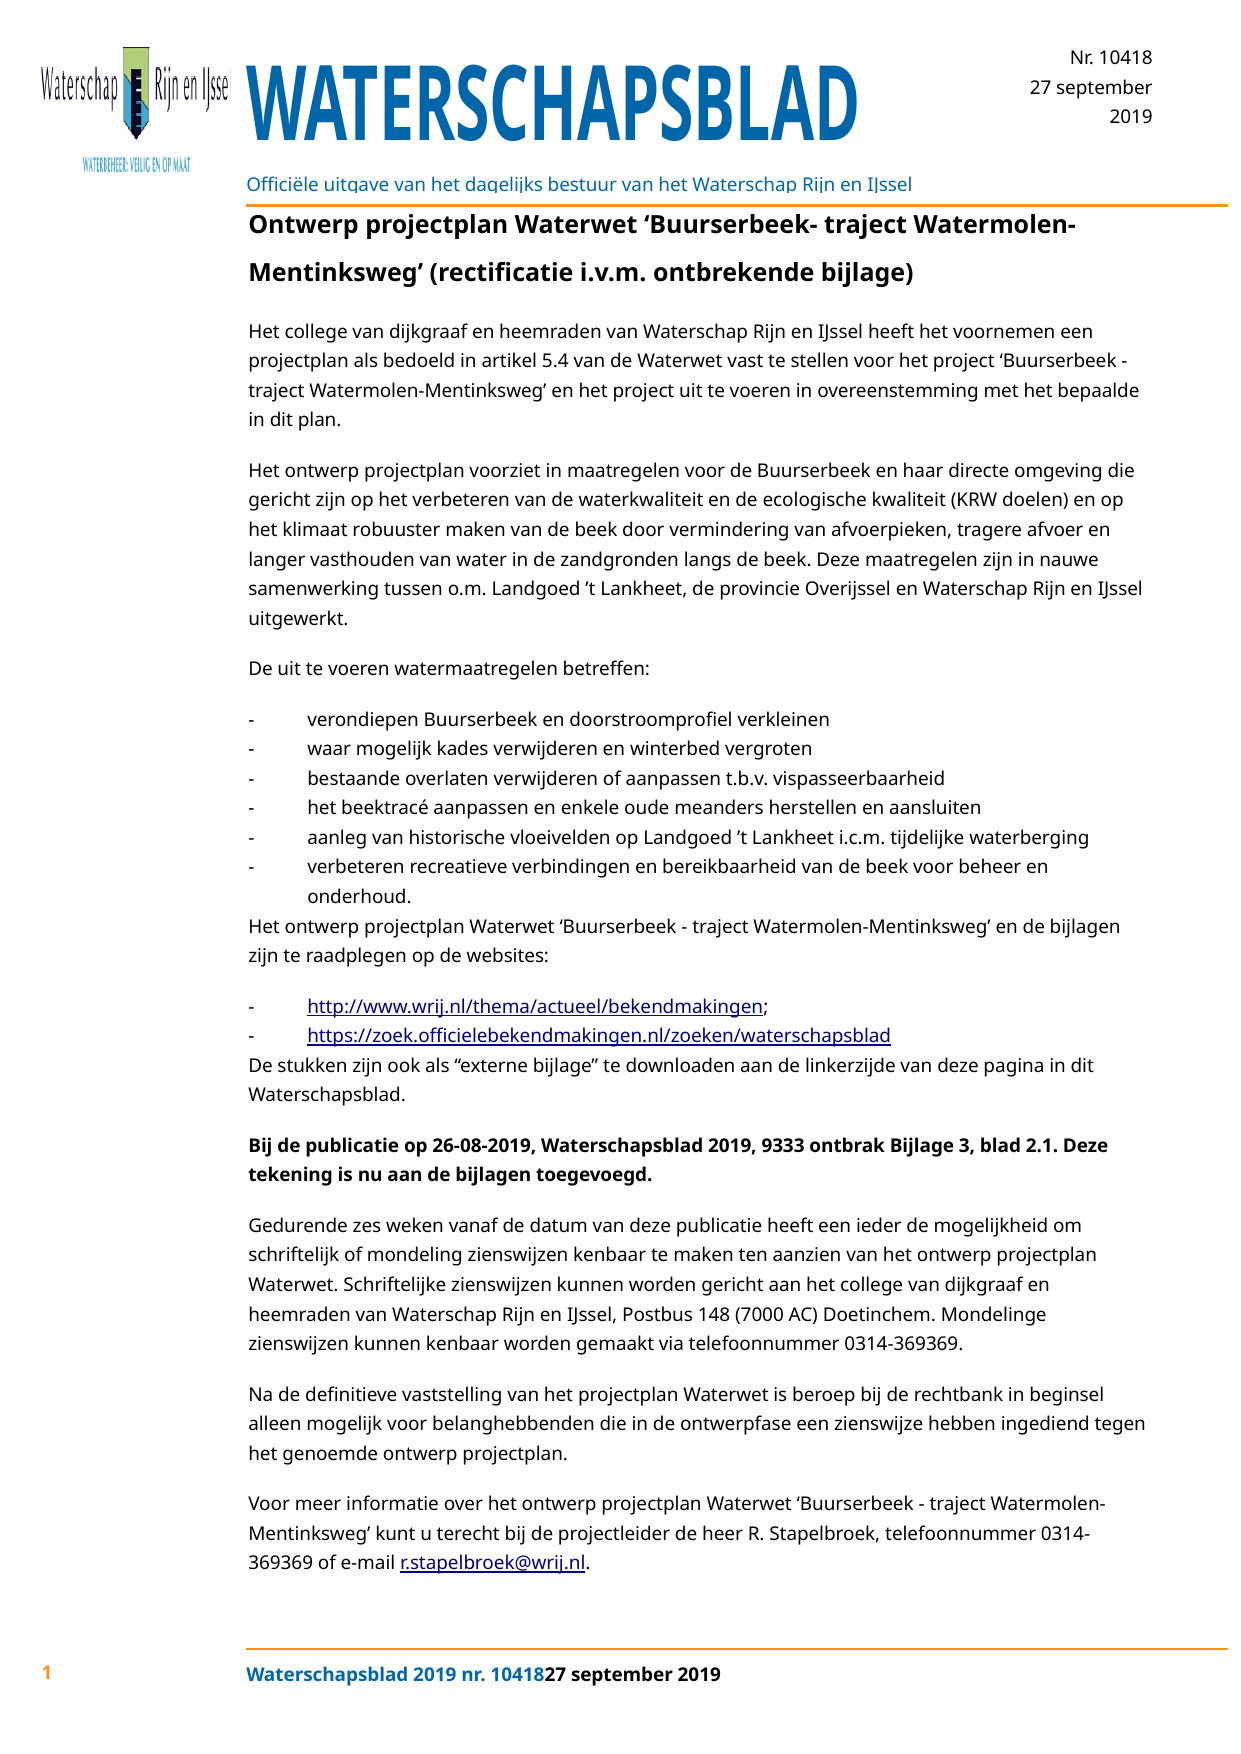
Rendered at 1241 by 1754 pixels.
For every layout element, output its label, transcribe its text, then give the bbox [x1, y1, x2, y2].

text Het ontwerp projectplan Waterwet ‘Buurserbeek - traject Watermolen-Mentinksweg’ en de bijlagen zijn te raadplegen op de websites: [248, 913, 1152, 968]
text Voor meer informatie over het ontwerp projectplan Waterwet ‘Buurserbeek - traject Watermolen-Mentinksweg’ kunt u terecht bij de projectleider de heer R. Stapelbroek, telefoonnummer 0314-369369 of e-mail r.stapelbroek@wrij.nl. [248, 1490, 1152, 1575]
list https://zoek.officielebekendmakingen.nl/zoeken/waterschapsblad [248, 1022, 1152, 1048]
list verbeteren recreatieve verbindingen en bereikbaarheid van de beek voor beheer en onderhoud. [248, 854, 1152, 909]
picture [41, 47, 231, 172]
text Het college van dijkgraaf en heemraden van Waterschap Rijn en IJssel heeft het voornemen een projectplan als bedoeld in artikel 5.4 van de Waterwet vast te stellen voor het project ‘Buurserbeek - traject Watermolen-Mentinksweg’ en het project uit te voeren in overeenstemming met het bepaalde in dit plan. [248, 318, 1152, 432]
text Gedurende zes weken vanaf de datum van deze publicatie heeft een ieder de mogelijkheid om schriftelijk of mondeling zienswijzen kenbaar te maken ten aanzien van het ontwerp projectplan Waterwet. Schriftelijke zienswijzen kunnen worden gericht aan het college van dijkgraaf en heemraden van Waterschap Rijn en IJssel, Postbus 148 (7000 AC) Doetinchem. Mondelinge zienswijzen kunnen kenbaar worden gemaakt via telefoonnummer 0314-369369. [248, 1212, 1152, 1356]
text Na de definitieve vaststelling van het projectplan Waterwet is beroep bij de rechtbank in beginsel alleen mogelijk voor belanghebbenden die in de ontwerpfase een zienswijze hebben ingediend tegen het genoemde ontwerp projectplan. [248, 1381, 1152, 1466]
list verondiepen Buurserbeek en doorstroomprofiel verkleinen [248, 706, 1152, 732]
list het beektracé aanpassen en enkele oude meanders herstellen en aansluiten [248, 794, 1152, 820]
text Het ontwerp projectplan voorziet in maatregelen voor de Buurserbeek en haar directe omgeving die gericht zijn op het verbeteren van de waterkwaliteit en de ecologische kwaliteit (KRW doelen) en op het klimaat robuuster maken van de beek door vermindering van afvoerpieken, tragere afvoer en langer vasthouden van water in de zandgronden langs de beek. Deze maatregelen zijn in nauwe samenwerking tussen o.m. Landgoed ’t Lankheet, de provincie Overijssel en Waterschap Rijn en IJssel uitgewerkt. [248, 457, 1152, 631]
text De stukken zijn ook als “externe bijlage” te downloaden aan de linkerzijde van deze pagina in dit Waterschapsblad. [248, 1052, 1152, 1107]
list aanleg van historische vloeivelden op Landgoed ’t Lankheet i.c.m. tijdelijke waterberging [248, 824, 1152, 850]
list waar mogelijk kades verwijderen en winterbed vergroten [248, 735, 1152, 761]
list bestaande overlaten verwijderen of aanpassen t.b.v. vispasseerbaarheid [248, 765, 1152, 791]
text Bij de publicatie op 26-08-2019, Waterschapsblad 2019, 9333 ontbrak Bijlage 3, blad 2.1. Deze tekening is nu aan de bijlagen toegevoegd. [248, 1132, 1152, 1187]
text Ontwerp projectplan Waterwet ‘Buurserbeek- traject Watermolen-Mentinksweg’ (rectificatie i.v.m. ontbrekende bijlage) [248, 207, 1152, 288]
list http://www.wrij.nl/thema/actueel/bekendmakingen; [248, 993, 1152, 1019]
text De uit te voeren watermaatregelen betreffen: [248, 655, 1152, 681]
